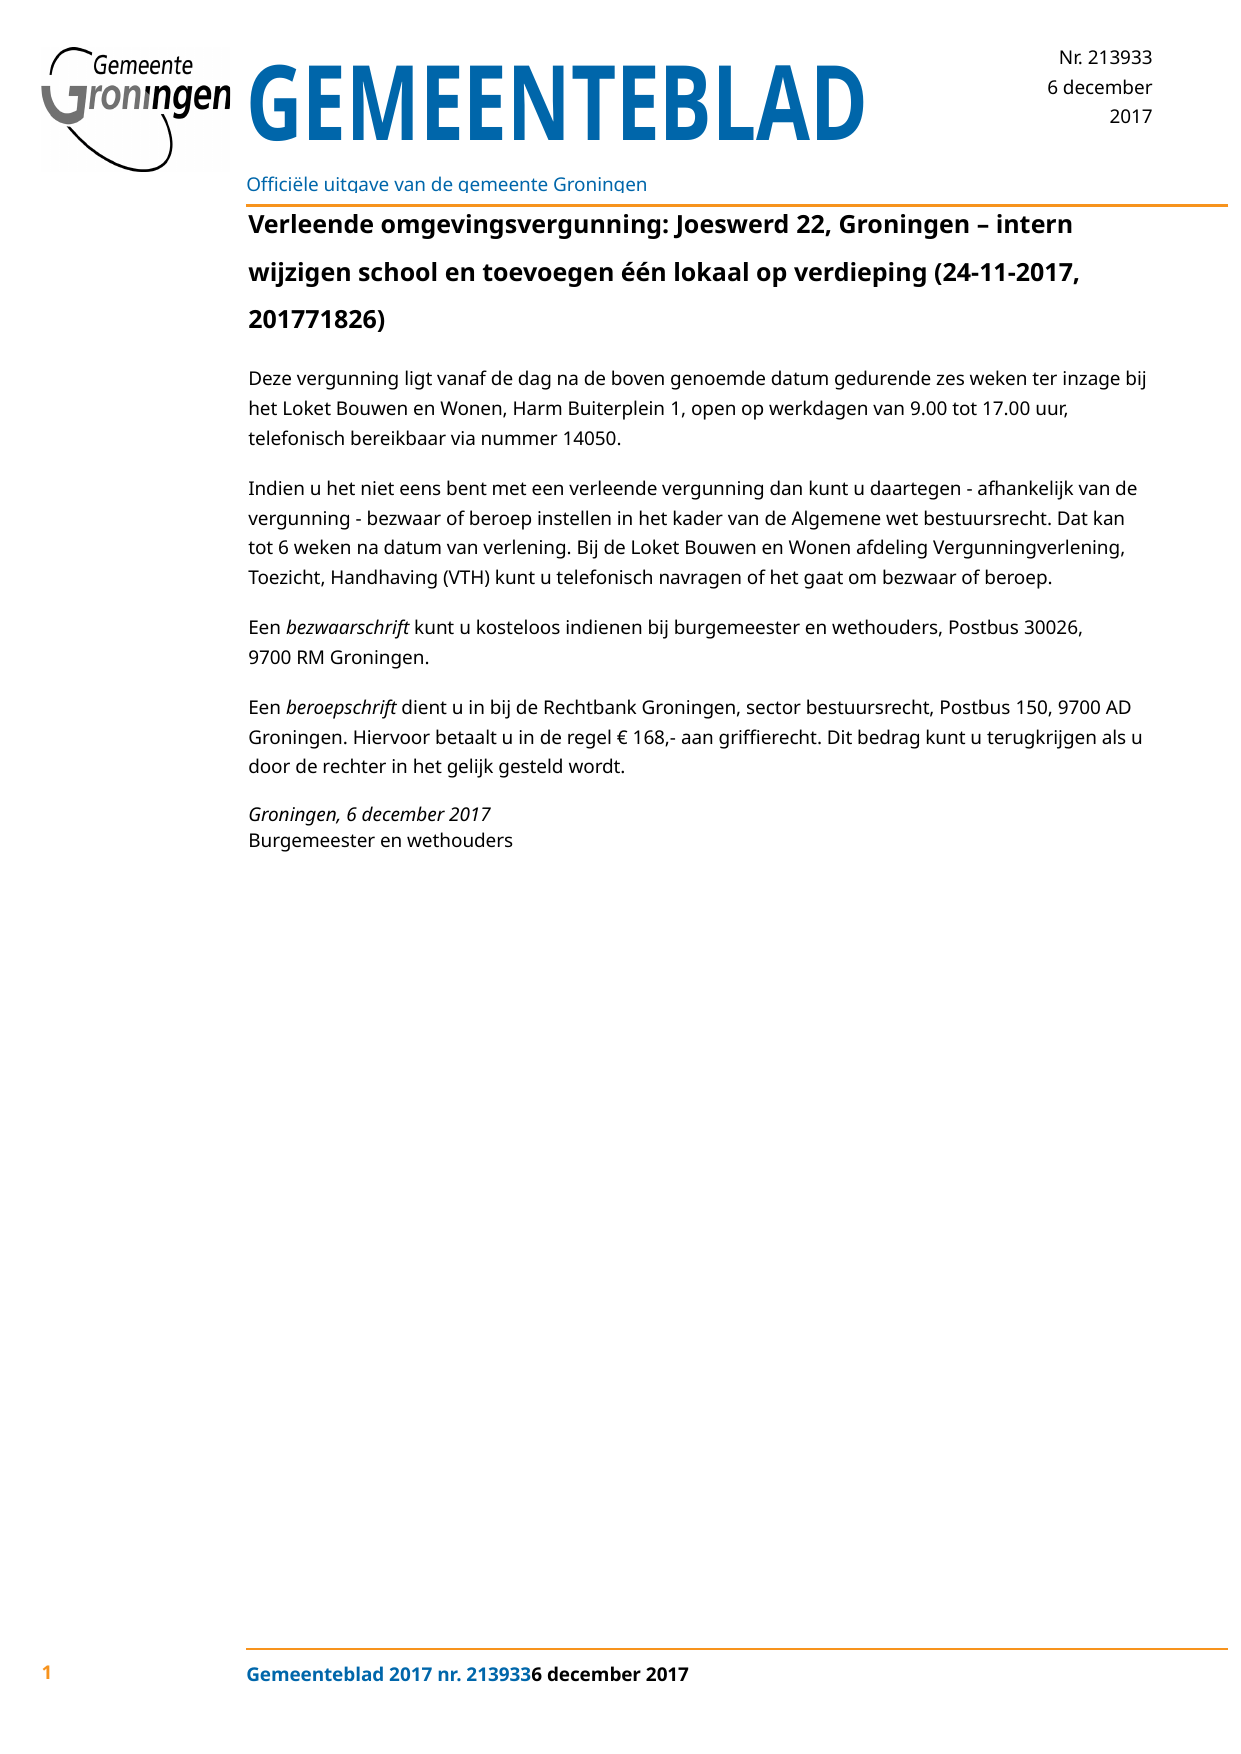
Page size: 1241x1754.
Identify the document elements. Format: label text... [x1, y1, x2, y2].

text Een bezwaarschrift kunt u kosteloos indienen bij burgemeester en wethouders, Postbus 30026, 9700 RM Groningen. [248, 614, 1152, 669]
text Deze vergunning ligt vanaf de dag na de boven genoemde datum gedurende zes weken ter inzage bij het Loket Bouwen en Wonen, Harm Buiterplein 1, open op werkdagen van 9.00 tot 17.00 uur, telefonisch bereikbaar via nummer 14050. [248, 366, 1152, 450]
text Groningen, 6 december 2017 [248, 801, 1152, 827]
text Verleende omgevingsvergunning: Joeswerd 22, Groningen – intern wijzigen school en toevoegen één lokaal op verdieping (24-11-2017, 201771826) [248, 207, 1152, 336]
text Burgemeester en wethouders [248, 827, 1152, 853]
picture [41, 47, 231, 172]
text Indien u het niet eens bent met een verleende vergunning dan kunt u daartegen - afhankelijk van de vergunning - bezwaar of beroep instellen in het kader van de Algemene wet bestuursrecht. Dat kan tot 6 weken na datum van verlening. Bij de Loket Bouwen en Wonen afdeling Vergunningverlening, Toezicht, Handhaving (VTH) kunt u telefonisch navragen of het gaat om bezwaar of beroep. [248, 475, 1152, 589]
text Een beroepschrift dient u in bij de Rechtbank Groningen, sector bestuursrecht, Postbus 150, 9700 AD Groningen. Hiervoor betaalt u in de regel € 168,- aan griffierecht. Dit bedrag kunt u terugkrijgen als u door de rechter in het gelijk gesteld wordt. [248, 694, 1152, 779]
